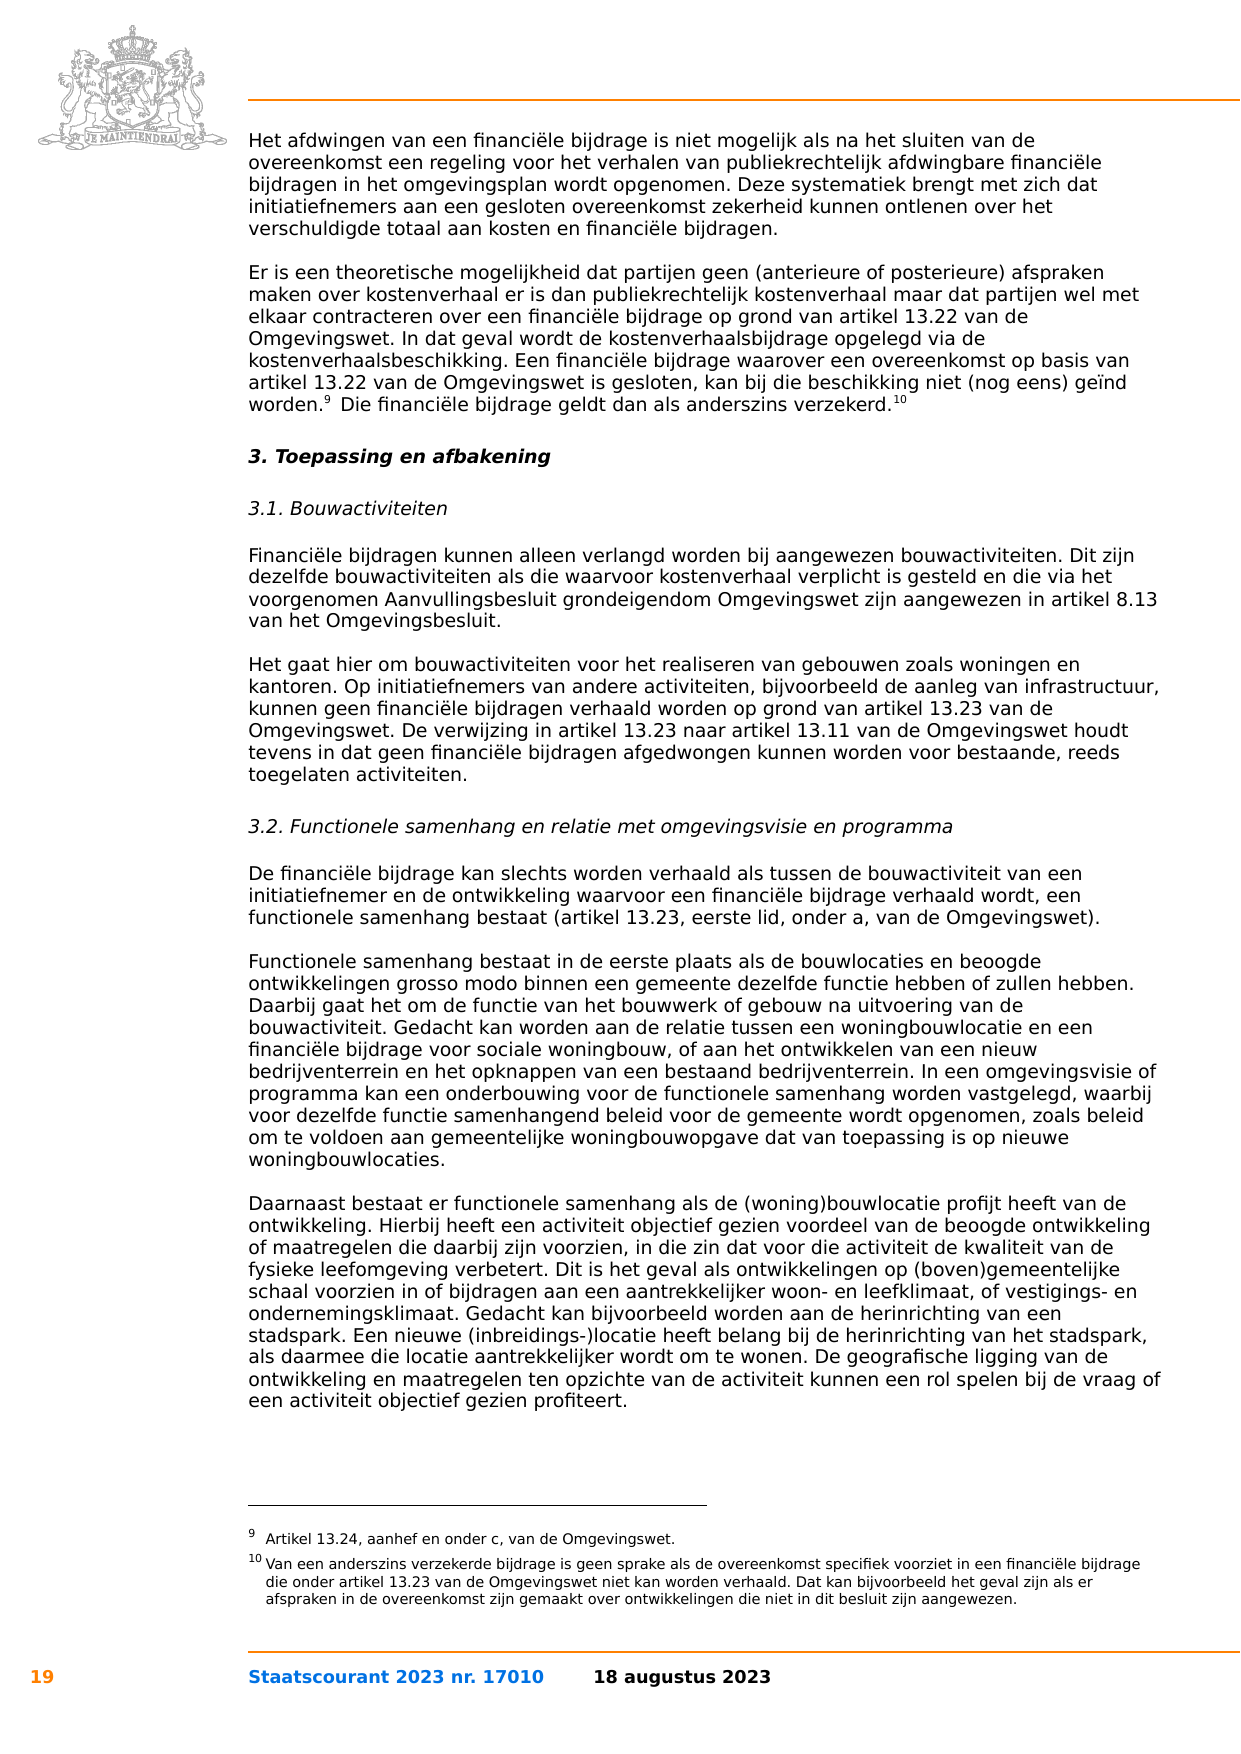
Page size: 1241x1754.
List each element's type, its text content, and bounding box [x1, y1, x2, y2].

text De financiële bijdrage kan slechts worden verhaald als tussen de bouwactiviteit van een initiatiefnemer en de ontwikkeling waarvoor een financiële bijdrage verhaald wordt, een functionele samenhang bestaat (artikel 13.23, eerste lid, onder a, van de Omgevingswet). [248, 863, 1163, 929]
text Financiële bijdragen kunnen alleen verlangd worden bij aangewezen bouwactiviteiten. Dit zijn dezelfde bouwactiviteiten als die waarvoor kostenverhaal verplicht is gesteld en die via het voorgenomen Aanvullingsbesluit grondeigendom Omgevingswet zijn aangewezen in artikel 8.13 van het Omgevingsbesluit. [248, 544, 1163, 632]
text Het afdwingen van een financiële bijdrage is niet mogelijk als na het sluiten van de overeenkomst een regeling voor het verhalen van publiekrechtelijk afdwingbare financiële bijdragen in het omgevingsplan wordt opgenomen. Deze systematiek brengt met zich dat initiatiefnemers aan een gesloten overeenkomst zekerheid kunnen ontlenen over het verschuldigde totaal aan kosten en financiële bijdragen. [248, 130, 1163, 240]
subtitle 3. Toepassing en afbakening [248, 446, 1163, 467]
text Functionele samenhang bestaat in de eerste plaats als de bouwlocaties en beoogde ontwikkelingen grosso modo binnen een gemeente dezelfde functie hebben of zullen hebben. Daarbij gaat het om de functie van het bouwwerk of gebouw na uitvoering van de bouwactiviteit. Gedacht kan worden aan de relatie tussen een woningbouwlocatie en een financiële bijdrage voor sociale woningbouw, of aan het ontwikkelen van een nieuw bedrijventerrein en het opknappen van een bestaand bedrijventerrein. In een omgevingsvisie of programma kan een onderbouwing voor de functionele samenhang worden vastgelegd, waarbij voor dezelfde functie samenhangend beleid voor de gemeente wordt opgenomen, zoals beleid om te voldoen aan gemeentelijke woningbouwopgave dat van toepassing is op nieuwe woningbouwlocaties. [248, 951, 1163, 1171]
subtitle 3.1. Bouwactiviteiten [248, 497, 1163, 519]
text Er is een theoretische mogelijkheid dat partijen geen (anterieure of posterieure) afspraken maken over kostenverhaal er is dan publiekrechtelijk kostenverhaal maar dat partijen wel met elkaar contracteren over een financiële bijdrage op grond van artikel 13.22 van de Omgevingswet. In dat geval wordt de kostenverhaalsbijdrage opgelegd via de kostenverhaalsbeschikking. Een financiële bijdrage waarover een overeenkomst op basis van artikel 13.22 van de Omgevingswet is gesloten, kan bij die beschikking niet (nog eens) geïnd worden. Die financiële bijdrage geldt dan als anderszins verzekerd. [248, 262, 1163, 416]
picture [38, 25, 227, 150]
text Het gaat hier om bouwactiviteiten voor het realiseren van gebouwen zoals woningen en kantoren. Op initiatiefnemers van andere activiteiten, bijvoorbeeld de aanleg van infrastructuur, kunnen geen financiële bijdragen verhaald worden op grond van artikel 13.23 van de Omgevingswet. De verwijzing in artikel 13.23 naar artikel 13.11 van de Omgevingswet houdt tevens in dat geen financiële bijdragen afgedwongen kunnen worden voor bestaande, reeds toegelaten activiteiten. [248, 654, 1163, 786]
subtitle 3.2. Functionele samenhang en relatie met omgevingsvisie en programma [248, 816, 1163, 838]
text Daarnaast bestaat er functionele samenhang als de (woning)bouwlocatie profijt heeft van de ontwikkeling. Hierbij heeft een activiteit objectief gezien voordeel van de beoogde ontwikkeling of maatregelen die daarbij zijn voorzien, in die zin dat voor die activiteit de kwaliteit van de fysieke leefomgeving verbetert. Dit is het geval als ontwikkelingen op (boven)gemeentelijke schaal voorzien in of bijdragen aan een aantrekkelijker woon- en leefklimaat, of vestigings- en ondernemingsklimaat. Gedacht kan bijvoorbeeld worden aan de herinrichting van een stadspark. Een nieuwe (inbreidings-)locatie heeft belang bij de herinrichting van het stadspark, als daarmee die locatie aantrekkelijker wordt om te wonen. De geografische ligging van de ontwikkeling en maatregelen ten opzichte van de activiteit kunnen een rol spelen bij de vraag of een activiteit objectief gezien profiteert. [248, 1193, 1163, 1412]
text Van een anderszins verzekerde bijdrage is geen sprake als de overeenkomst specifiek voorziet in een financiële bijdrage die onder artikel 13.23 van de Omgevingswet niet kan worden verhaald. Dat kan bijvoorbeeld het geval zijn als er afspraken in de overeenkomst zijn gemaakt over ontwikkelingen die niet in dit besluit zijn aangewezen. [248, 1552, 1163, 1608]
text Artikel 13.24, aanhef en onder c, van de Omgevingswet. [248, 1527, 1163, 1549]
